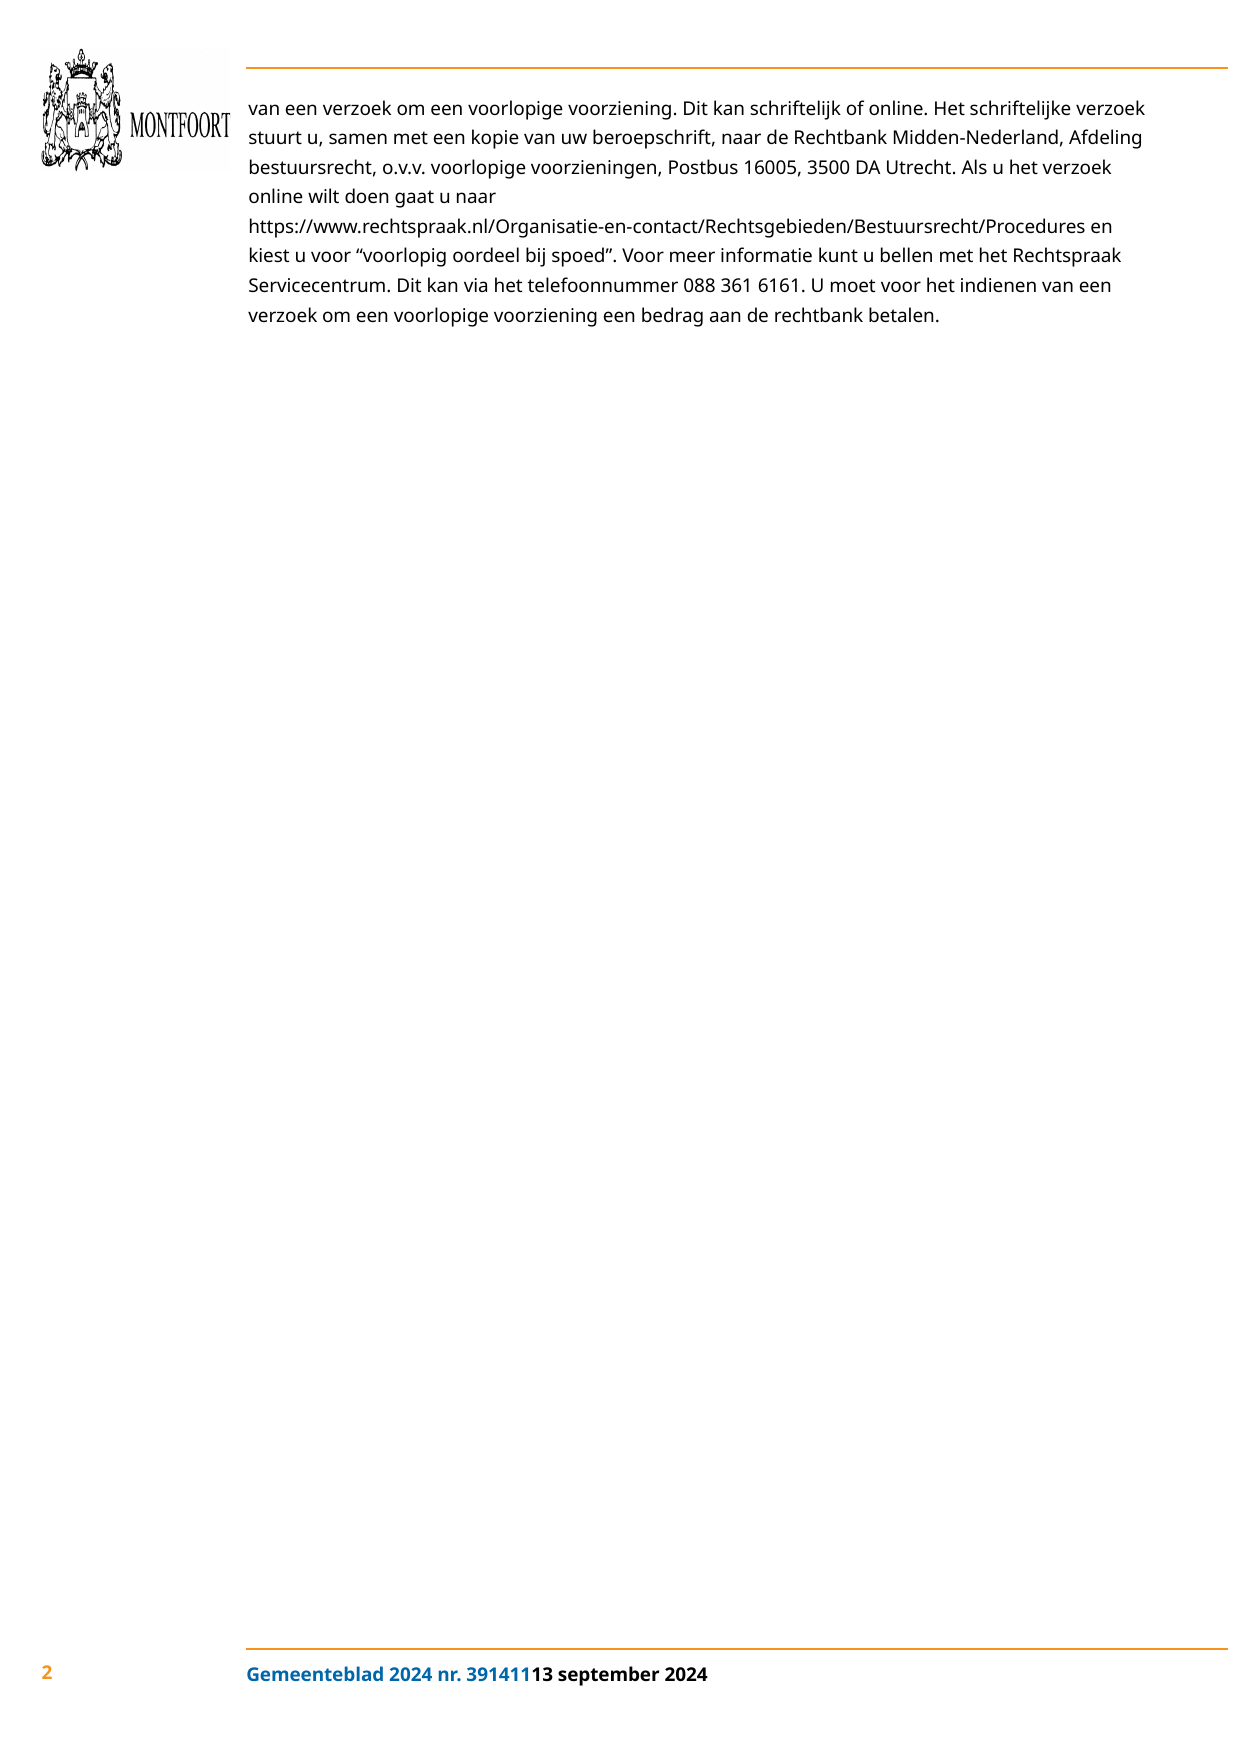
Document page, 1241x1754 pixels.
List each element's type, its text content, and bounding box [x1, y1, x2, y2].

text van een verzoek om een voorlopige voorziening. Dit kan schriftelijk of online. Het schriftelijke verzoek stuurt u, samen met een kopie van uw beroepschrift, naar de Rechtbank Midden-Nederland, Afdeling bestuursrecht, o.v.v. voorlopige voorzieningen, Postbus 16005, 3500 DA Utrecht. Als u het verzoek online wilt doen gaat u naar https://www.rechtspraak.nl/Organisatie-en-contact/Rechtsgebieden/Bestuursrecht/Procedures en kiest u voor “voorlopig oordeel bij spoed”. Voor meer informatie kunt u bellen met het Rechtspraak Servicecentrum. Dit kan via het telefoonnummer 088 361 6161. U moet voor het indienen van een verzoek om een voorlopige voorziening een bedrag aan de rechtbank betalen. [248, 95, 1152, 328]
picture [41, 47, 231, 172]
